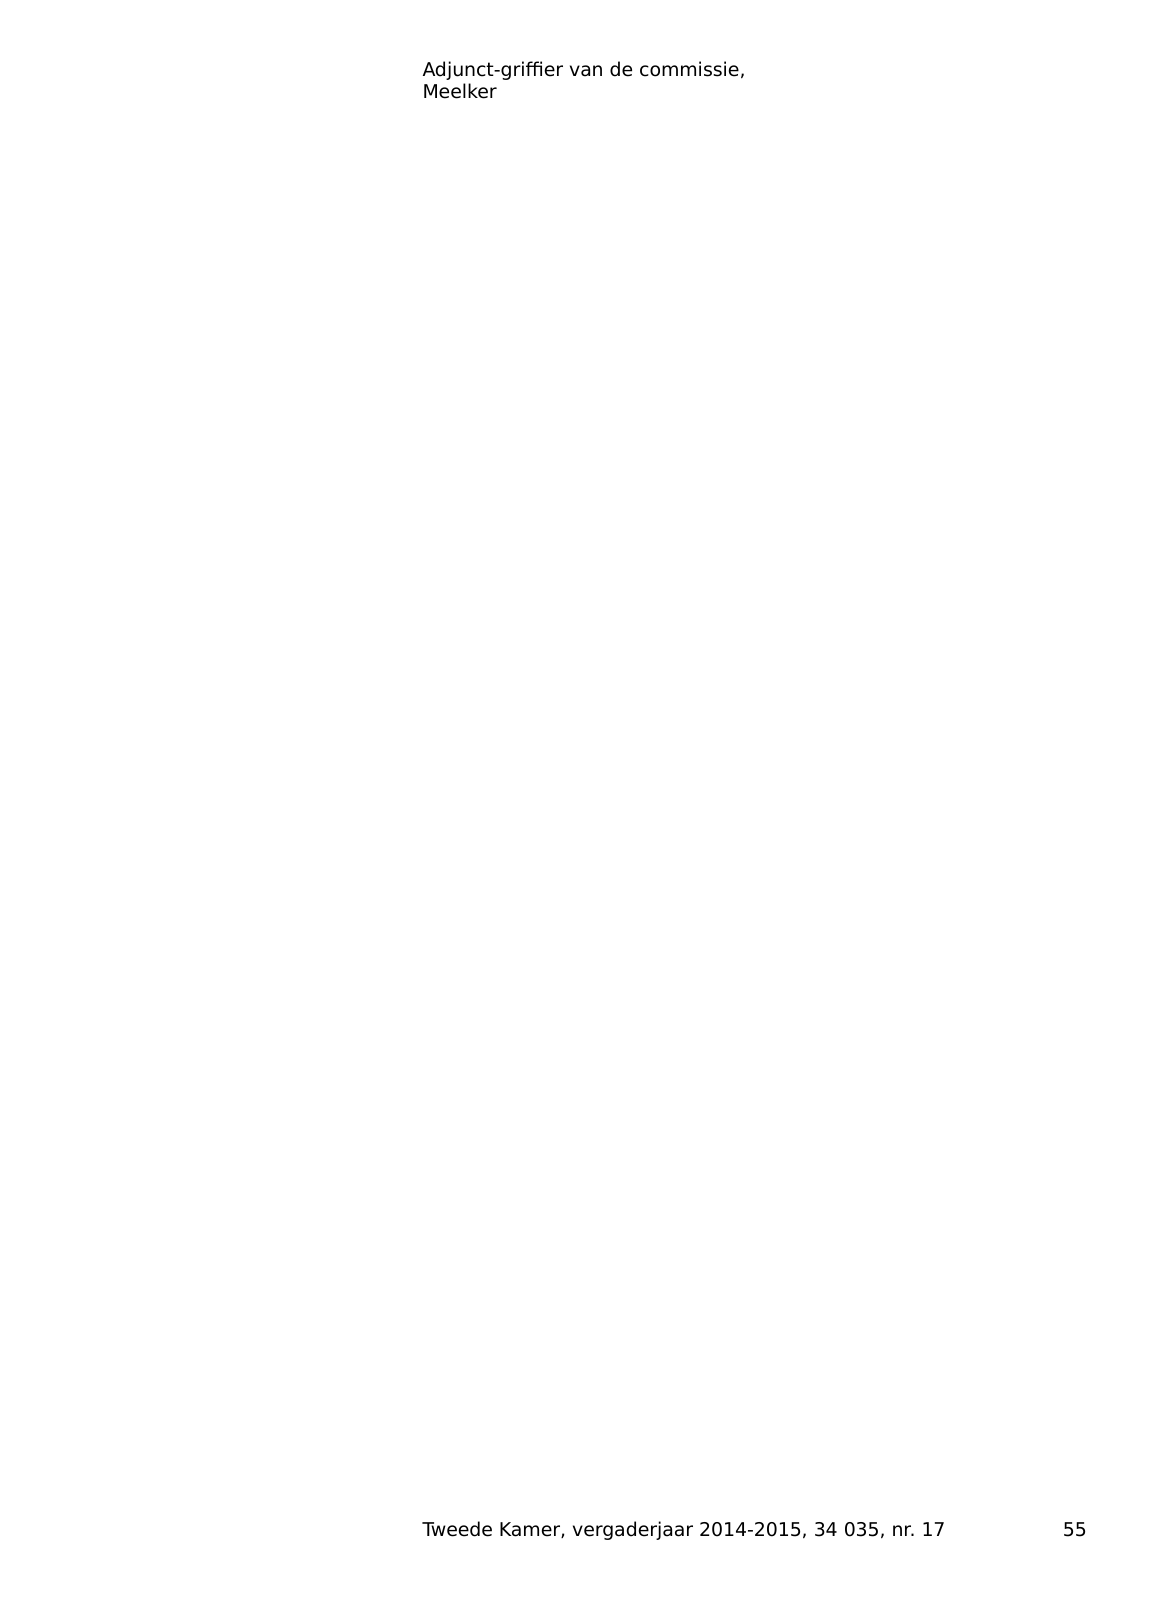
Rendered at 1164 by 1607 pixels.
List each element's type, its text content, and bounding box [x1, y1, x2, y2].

text Adjunct-griffier van de commissie, Meelker [422, 59, 1087, 103]
